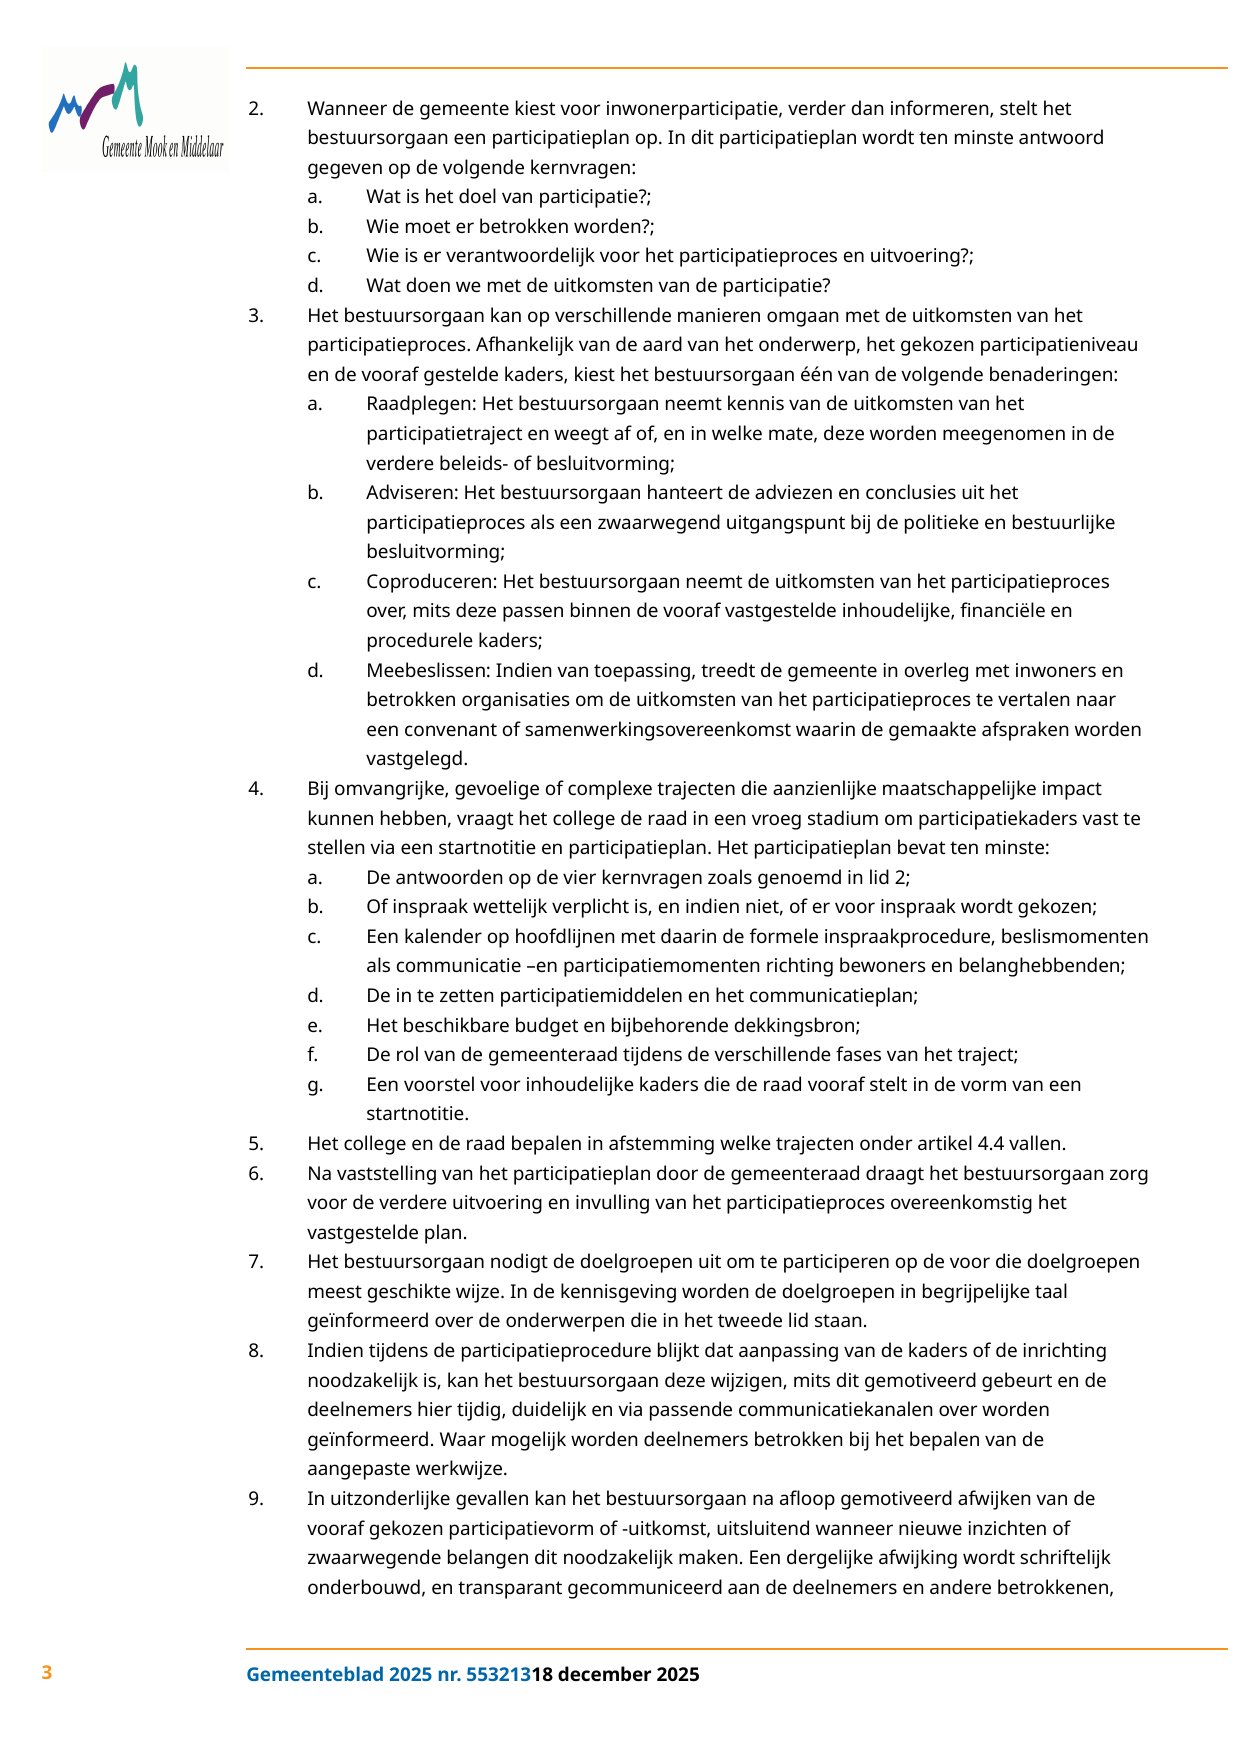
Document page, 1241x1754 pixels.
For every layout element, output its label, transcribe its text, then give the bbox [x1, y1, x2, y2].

list De in te zetten participatiemiddelen en het communicatieplan; [307, 982, 1152, 1008]
list Coproduceren: Het bestuursorgaan neemt de uitkomsten van het participatieproces over, mits deze passen binnen de vooraf vastgestelde inhoudelijke, financiële en procedurele kaders; [307, 568, 1152, 653]
list Adviseren: Het bestuursorgaan hanteert de adviezen en conclusies uit het participatieproces als een zwaarwegend uitgangspunt bij de politieke en bestuurlijke besluitvorming; [307, 479, 1152, 564]
list Bij omvangrijke, gevoelige of complexe trajecten die aanzienlijke maatschappelijke impact kunnen hebben, vraagt het college de raad in een vroeg stadium om participatiekaders vast te stellen via een startnotitie en participatieplan. Het participatieplan bevat ten minste: [248, 775, 1152, 860]
list Het bestuursorgaan nodigt de doelgroepen uit om te participeren op de voor die doelgroepen meest geschikte wijze. In de kennisgeving worden de doelgroepen in begrijpelijke taal geïnformeerd over de onderwerpen die in het tweede lid staan. [248, 1248, 1152, 1333]
list Het bestuursorgaan kan op verschillende manieren omgaan met de uitkomsten van het participatieproces. Afhankelijk van de aard van het onderwerp, het gekozen participatieniveau en de vooraf gestelde kaders, kiest het bestuursorgaan één van de volgende benaderingen: [248, 302, 1152, 387]
list Indien tijdens de participatieprocedure blijkt dat aanpassing van de kaders of de inrichting noodzakelijk is, kan het bestuursorgaan deze wijzigen, mits dit gemotiveerd gebeurt en de deelnemers hier tijdig, duidelijk en via passende communicatiekanalen over worden geïnformeerd. Waar mogelijk worden deelnemers betrokken bij het bepalen van de aangepaste werkwijze. [248, 1337, 1152, 1481]
list Raadplegen: Het bestuursorgaan neemt kennis van de uitkomsten van het participatietraject en weegt af of, en in welke mate, deze worden meegenomen in de verdere beleids- of besluitvorming; [307, 391, 1152, 476]
list Meebeslissen: Indien van toepassing, treedt de gemeente in overleg met inwoners en betrokken organisaties om de uitkomsten van het participatieproces te vertalen naar een convenant of samenwerkingsovereenkomst waarin de gemaakte afspraken worden vastgelegd. [307, 657, 1152, 771]
list Wie moet er betrokken worden?; [307, 213, 1152, 239]
list Wie is er verantwoordelijk voor het participatieproces en uitvoering?; [307, 243, 1152, 268]
list De rol van de gemeenteraad tijdens de verschillende fases van het traject; [307, 1041, 1152, 1067]
picture [41, 47, 231, 172]
list In uitzonderlijke gevallen kan het bestuursorgaan na afloop gemotiveerd afwijken van de vooraf gekozen participatievorm of -uitkomst, uitsluitend wanneer nieuwe inzichten of zwaarwegende belangen dit noodzakelijk maken. Een dergelijke afwijking wordt schriftelijk onderbouwd, en transparant gecommuniceerd aan de deelnemers en andere betrokkenen, [248, 1485, 1152, 1600]
list Het beschikbare budget en bijbehorende dekkingsbron; [307, 1012, 1152, 1038]
list Een voorstel voor inhoudelijke kaders die de raad vooraf stelt in de vorm van een startnotitie. [307, 1071, 1152, 1126]
list Wat doen we met de uitkomsten van de participatie? [307, 272, 1152, 298]
list De antwoorden op de vier kernvragen zoals genoemd in lid 2; [307, 864, 1152, 890]
list Wat is het doel van participatie?; [307, 183, 1152, 209]
list Of inspraak wettelijk verplicht is, en indien niet, of er voor inspraak wordt gekozen; [307, 893, 1152, 919]
list Een kalender op hoofdlijnen met daarin de formele inspraakprocedure, beslismomenten als communicatie –en participatiemomenten richting bewoners en belanghebbenden; [307, 923, 1152, 978]
list Het college en de raad bepalen in afstemming welke trajecten onder artikel 4.4 vallen. [248, 1130, 1152, 1156]
list Wanneer de gemeente kiest voor inwonerparticipatie, verder dan informeren, stelt het bestuursorgaan een participatieplan op. In dit participatieplan wordt ten minste antwoord gegeven op de volgende kernvragen: [248, 95, 1152, 180]
list Na vaststelling van het participatieplan door de gemeenteraad draagt het bestuursorgaan zorg voor de verdere uitvoering en invulling van het participatieproces overeenkomstig het vastgestelde plan. [248, 1160, 1152, 1245]
